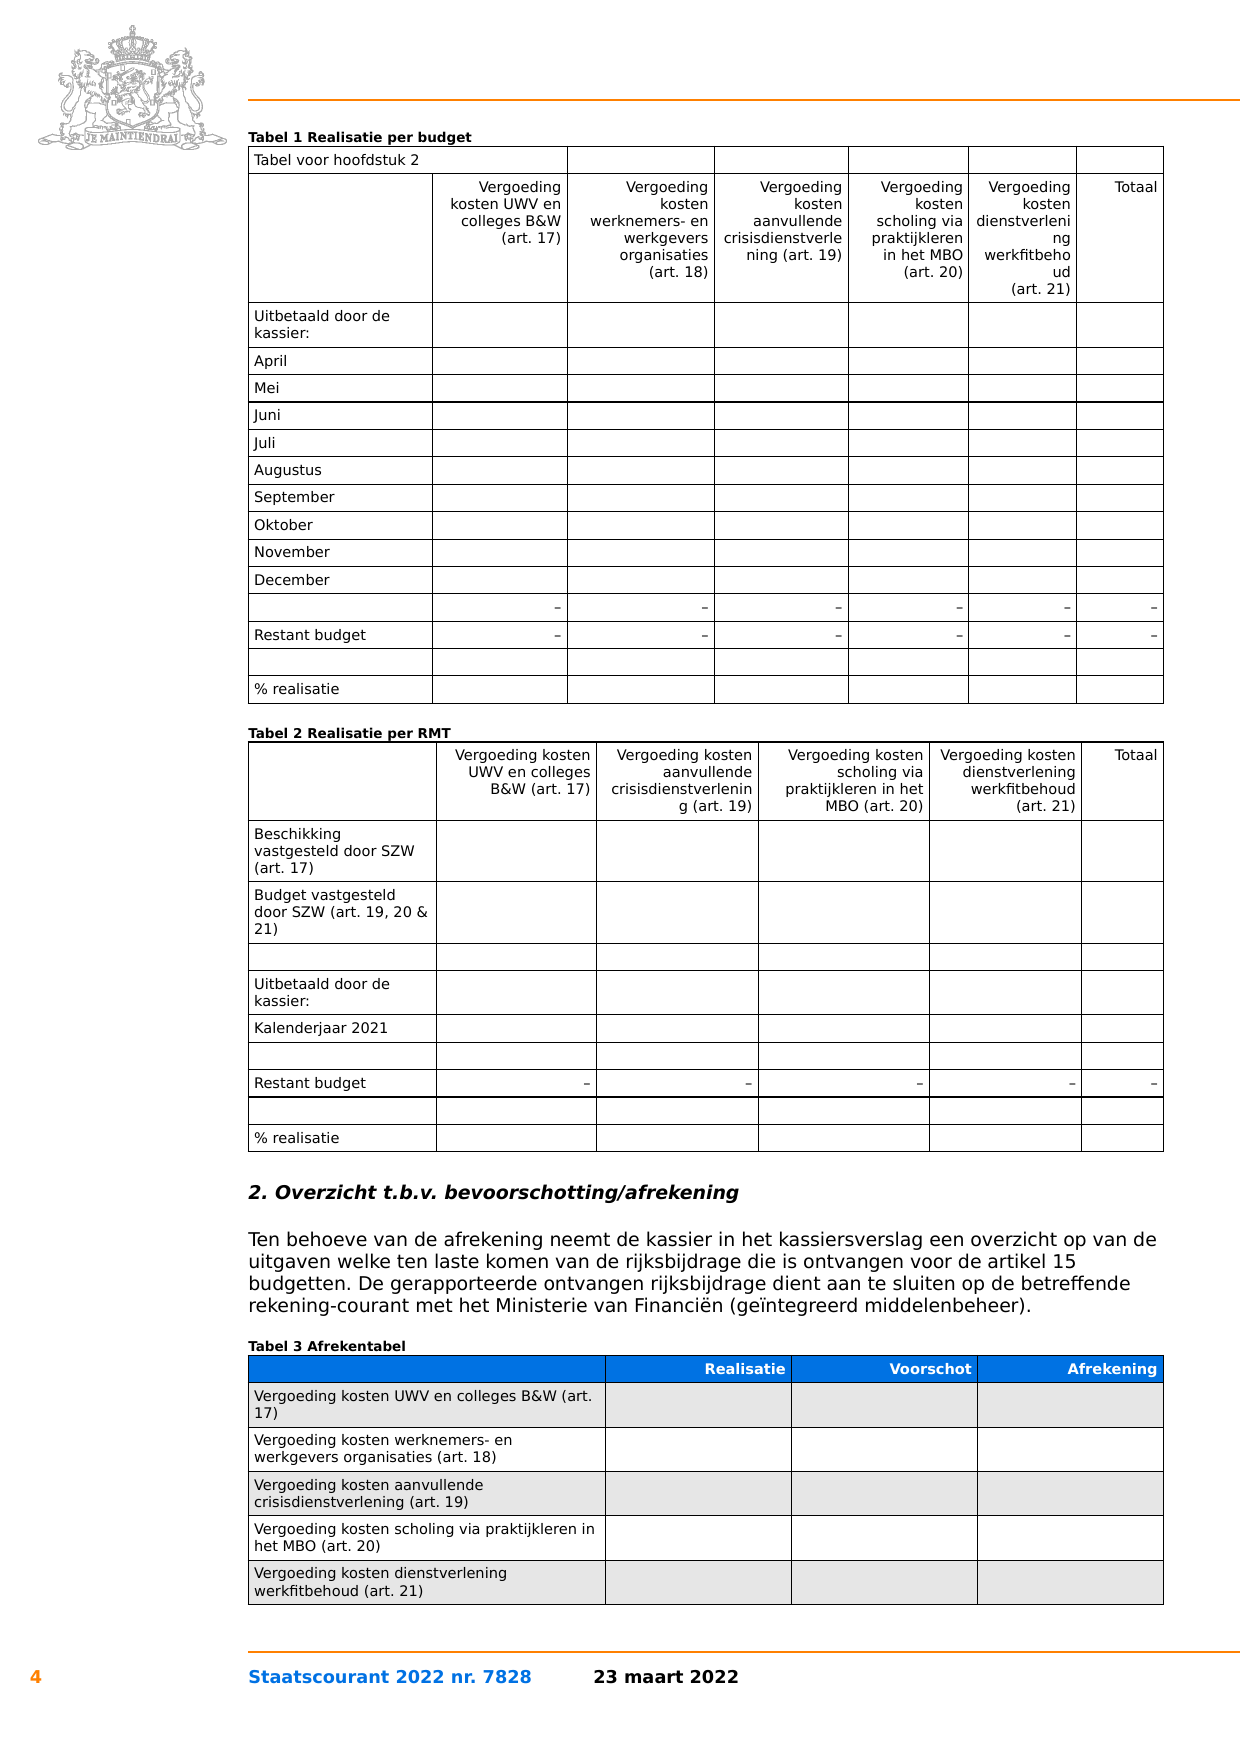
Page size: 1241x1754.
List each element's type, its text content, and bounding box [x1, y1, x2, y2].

table_cell [433, 375, 567, 401]
table_cell [792, 1561, 977, 1604]
table_cell [715, 457, 848, 484]
table_cell Juli [249, 430, 432, 456]
table_cell [1077, 348, 1163, 374]
table_cell [433, 649, 567, 675]
table_cell [1082, 1015, 1163, 1042]
table_cell [1082, 1125, 1163, 1151]
table_cell [437, 1015, 596, 1042]
table_cell [715, 485, 848, 511]
table_cell [792, 1516, 977, 1560]
subtitle 2. Overzicht t.b.v. bevoorschotting/afrekening [248, 1182, 1163, 1204]
table_cell [969, 512, 1076, 538]
table_cell [597, 882, 758, 942]
table_cell [792, 1472, 977, 1515]
table_cell [568, 147, 714, 173]
table_cell [606, 1561, 791, 1604]
table_cell [978, 1472, 1163, 1515]
table_cell [1077, 512, 1163, 538]
table_cell [978, 1383, 1163, 1427]
table_cell Vergoeding kosten werknemers- en werkgevers organisaties (art. 18) [568, 174, 714, 302]
table_cell [606, 1383, 791, 1427]
table_cell [1077, 649, 1163, 675]
table_cell [433, 567, 567, 593]
table_cell [1077, 375, 1163, 401]
table_cell [978, 1516, 1163, 1560]
table_cell [437, 882, 596, 942]
table_cell [1077, 403, 1163, 429]
table_cell [568, 567, 714, 593]
table_cell [930, 971, 1081, 1014]
table_cell – [930, 1070, 1081, 1096]
table_cell – [568, 622, 714, 648]
table_cell [568, 430, 714, 456]
table_cell [433, 348, 567, 374]
table_cell [249, 1356, 605, 1382]
table_cell [759, 1125, 929, 1151]
table_cell [930, 944, 1081, 970]
table_cell Restant budget [249, 622, 432, 648]
table_header Tabel 3 Afrekentabel [248, 1339, 1163, 1355]
table_cell [930, 1043, 1081, 1069]
table_cell [1077, 485, 1163, 511]
table_cell [1082, 821, 1163, 881]
table_cell [715, 676, 848, 703]
table_cell [969, 676, 1076, 703]
table_cell Budget vastgesteld door SZW (art. 19, 20 & 21) [249, 882, 436, 942]
table_cell – [715, 622, 848, 648]
table_cell Mei [249, 375, 432, 401]
table_cell – [849, 622, 968, 648]
table_cell [568, 348, 714, 374]
table_cell [969, 485, 1076, 511]
table_cell – [849, 594, 968, 621]
table_cell Juni [249, 403, 432, 429]
table_cell [849, 457, 968, 484]
table_cell – [597, 1070, 758, 1096]
table_cell – [1077, 594, 1163, 621]
table_cell [715, 567, 848, 593]
table_cell [969, 375, 1076, 401]
table_cell Vergoeding kosten aanvullende crisisdienstverlening (art. 19) [715, 174, 848, 302]
table_cell Afrekening [978, 1356, 1163, 1382]
table_cell [433, 485, 567, 511]
table_cell [930, 882, 1081, 942]
table_header Tabel 2 Realisatie per RMT [248, 726, 1163, 741]
table_cell [930, 821, 1081, 881]
table_cell Vergoeding kosten scholing via praktijkleren in het MBO (art. 20) [759, 743, 929, 820]
table_cell Augustus [249, 457, 432, 484]
table_cell [568, 676, 714, 703]
table_cell [969, 348, 1076, 374]
table_cell – [437, 1070, 596, 1096]
table_cell [759, 821, 929, 881]
table_cell [715, 540, 848, 566]
table_cell [437, 944, 596, 970]
table_cell [568, 457, 714, 484]
table_cell [597, 821, 758, 881]
table_cell Vergoeding kosten UWV en colleges B&W (art. 17) [249, 1383, 605, 1427]
table_cell [759, 971, 929, 1014]
table_cell [969, 567, 1076, 593]
table_cell [249, 743, 436, 820]
table_cell Vergoeding kosten werknemers- en werkgevers organisaties (art. 18) [249, 1428, 605, 1471]
table_cell [715, 649, 848, 675]
table_cell [249, 1043, 436, 1069]
table_cell [249, 174, 432, 302]
table_cell [433, 512, 567, 538]
table_cell [759, 1098, 929, 1124]
table_cell [433, 540, 567, 566]
table_cell Vergoeding kosten aanvullende crisisdienstverlening (art. 19) [249, 1472, 605, 1515]
table_cell April [249, 348, 432, 374]
table_cell Kalenderjaar 2021 [249, 1015, 436, 1042]
table_cell [249, 594, 432, 621]
table_cell [1077, 430, 1163, 456]
table_cell Vergoeding kosten dienstverlening werkfitbehoud (art. 21) [249, 1561, 605, 1604]
table_cell [1082, 882, 1163, 942]
table_cell [1077, 457, 1163, 484]
table_cell [1077, 303, 1163, 347]
table_header Tabel 1 Realisatie per budget [248, 130, 1163, 146]
table_cell Vergoeding kosten UWV en colleges B&W (art. 17) [437, 743, 596, 820]
table_cell [433, 430, 567, 456]
table_cell [759, 1043, 929, 1069]
table_cell Vergoeding kosten scholing via praktijkleren in het MBO (art. 20) [249, 1516, 605, 1560]
table_cell [597, 971, 758, 1014]
table_cell – [568, 594, 714, 621]
table_cell [969, 147, 1076, 173]
table_cell [597, 1098, 758, 1124]
table_cell [792, 1428, 977, 1471]
table_cell [606, 1472, 791, 1515]
table_cell [597, 1125, 758, 1151]
table_cell [437, 821, 596, 881]
table_cell – [433, 594, 567, 621]
table_cell [568, 512, 714, 538]
table_cell [715, 303, 848, 347]
table_cell [715, 512, 848, 538]
table_cell [568, 403, 714, 429]
table_cell [930, 1098, 1081, 1124]
table_cell [849, 485, 968, 511]
table_cell [849, 375, 968, 401]
table_cell – [1077, 622, 1163, 648]
table_cell [433, 403, 567, 429]
table_cell [1077, 147, 1163, 173]
table_cell [759, 1015, 929, 1042]
table_cell [969, 457, 1076, 484]
table_cell November [249, 540, 432, 566]
table_cell [568, 540, 714, 566]
table_cell Vergoeding kosten scholing via praktijkleren in het MBO (art. 20) [849, 174, 968, 302]
table_cell Oktober [249, 512, 432, 538]
table_cell Restant budget [249, 1070, 436, 1096]
table_cell [568, 303, 714, 347]
table_cell [606, 1516, 791, 1560]
table_cell [1077, 540, 1163, 566]
table_cell [849, 303, 968, 347]
table_cell [437, 1043, 596, 1069]
table_cell [715, 430, 848, 456]
table_cell [1082, 1098, 1163, 1124]
picture [38, 25, 227, 150]
table_cell % realisatie [249, 1125, 436, 1151]
table_cell [849, 540, 968, 566]
table_cell [1077, 676, 1163, 703]
table_cell [715, 375, 848, 401]
table_cell [568, 649, 714, 675]
table_cell [437, 1125, 596, 1151]
table_cell [1082, 971, 1163, 1014]
table_cell [249, 944, 436, 970]
table_cell – [969, 622, 1076, 648]
table_cell [1077, 567, 1163, 593]
table_cell [849, 512, 968, 538]
table_cell [792, 1383, 977, 1427]
text Ten behoeve van de afrekening neemt de kassier in het kassiersverslag een overzicht op van de uitgaven welke ten laste komen van de rijksbijdrage die is ontvangen voor de artikel 15 budgetten. De gerapporteerde ontvangen rijksbijdrage dient aan te sluiten op de betreffende rekening-courant met het Ministerie van Financiën (geïntegreerd middelenbeheer). [248, 1229, 1163, 1317]
table_cell Voorschot [792, 1356, 977, 1382]
table_cell – [715, 594, 848, 621]
table_cell [249, 649, 432, 675]
table_cell – [969, 594, 1076, 621]
table_cell [606, 1428, 791, 1471]
table_cell [930, 1125, 1081, 1151]
table_cell – [433, 622, 567, 648]
table_cell [849, 567, 968, 593]
table_cell [849, 348, 968, 374]
table_cell [433, 457, 567, 484]
table_cell Realisatie [606, 1356, 791, 1382]
table_cell [568, 375, 714, 401]
table_cell [930, 1015, 1081, 1042]
table_cell – [1082, 1070, 1163, 1096]
table_cell Vergoeding kosten aanvullende crisisdienstverlening (art. 19) [597, 743, 758, 820]
table_cell Beschikking vastgesteld door SZW (art. 17) [249, 821, 436, 881]
table_cell [437, 1098, 596, 1124]
table_cell [437, 971, 596, 1014]
table_cell December [249, 567, 432, 593]
table_cell [433, 303, 567, 347]
table_cell [597, 1015, 758, 1042]
table_cell [849, 403, 968, 429]
table_cell September [249, 485, 432, 511]
table_cell [1082, 944, 1163, 970]
table_cell [715, 348, 848, 374]
table_cell [433, 676, 567, 703]
table_cell Uitbetaald door de kassier: [249, 971, 436, 1014]
table_cell [568, 485, 714, 511]
table_cell [759, 882, 929, 942]
table_cell [849, 676, 968, 703]
table_cell [969, 430, 1076, 456]
table_cell Tabel voor hoofdstuk 2 [249, 147, 567, 173]
table_cell [969, 649, 1076, 675]
table_cell [969, 403, 1076, 429]
table_cell [978, 1428, 1163, 1471]
table_cell Vergoeding kosten dienstverlening werkfitbehoud (art. 21) [930, 743, 1081, 820]
table_cell [849, 649, 968, 675]
table_cell [849, 147, 968, 173]
table_cell Vergoeding kosten dienstverlening werkfitbehoud (art. 21) [969, 174, 1076, 302]
table_cell Totaal [1077, 174, 1163, 302]
table_cell [969, 303, 1076, 347]
table_cell [597, 944, 758, 970]
table_cell [849, 430, 968, 456]
table_cell [249, 1098, 436, 1124]
table_cell [759, 944, 929, 970]
table_cell Totaal [1082, 743, 1163, 820]
table_cell [978, 1561, 1163, 1604]
table_cell [715, 147, 848, 173]
table_cell – [759, 1070, 929, 1096]
table_cell Vergoeding kosten UWV en colleges B&W (art. 17) [433, 174, 567, 302]
table_cell [969, 540, 1076, 566]
table_cell [1082, 1043, 1163, 1069]
table_cell [597, 1043, 758, 1069]
table_cell % realisatie [249, 676, 432, 703]
table_cell [715, 403, 848, 429]
table_cell Uitbetaald door de kassier: [249, 303, 432, 347]
